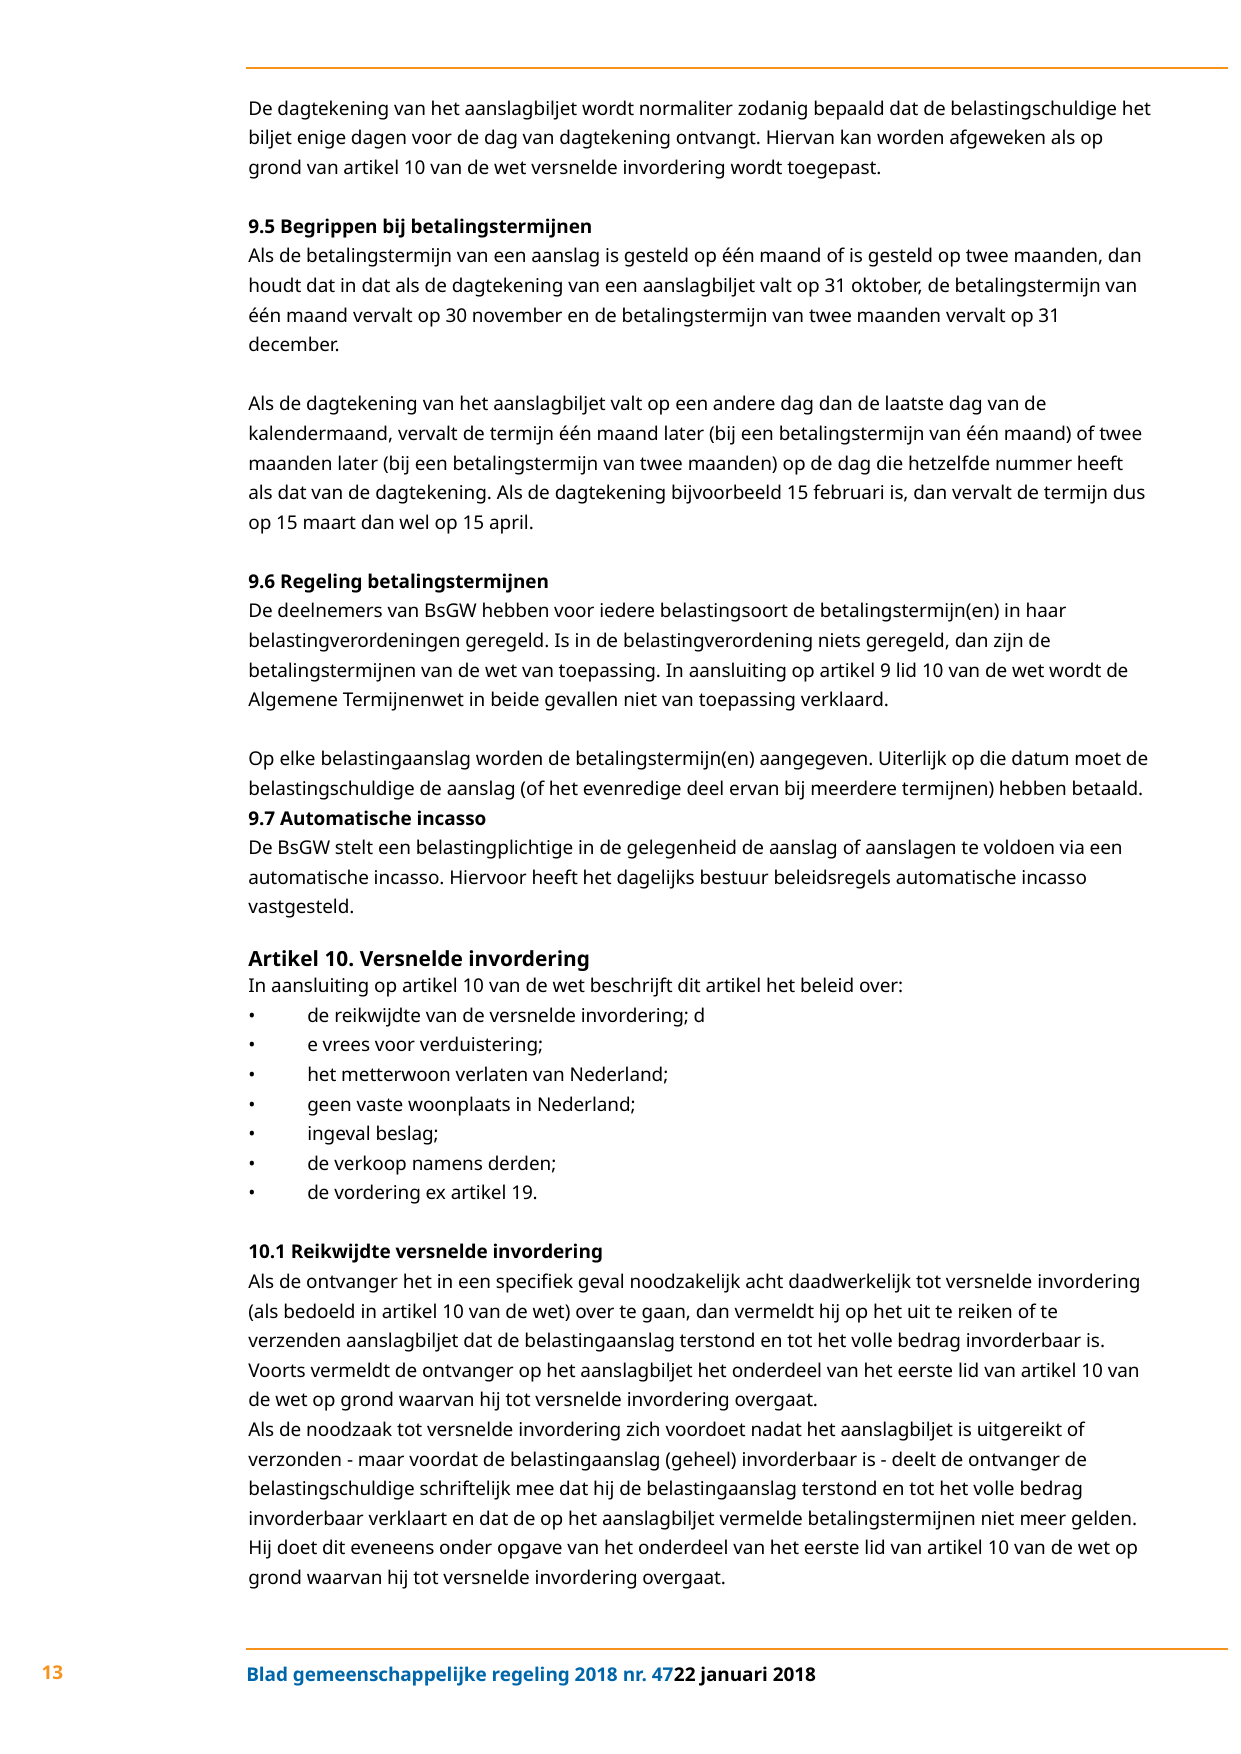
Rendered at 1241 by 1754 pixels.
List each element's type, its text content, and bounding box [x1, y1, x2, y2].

text Als de ontvanger het in een specifiek geval noodzakelijk acht daadwerkelijk tot versnelde invordering (als bedoeld in artikel 10 van de wet) over te gaan, dan vermeldt hij op het uit te reiken of te verzenden aanslagbiljet dat de belastingaanslag terstond en tot het volle bedrag invorderbaar is. Voorts vermeldt de ontvanger op het aanslagbiljet het onderdeel van het eerste lid van artikel 10 van de wet op grond waarvan hij tot versnelde invordering overgaat. [248, 1268, 1152, 1412]
list de reikwijdte van de versnelde invordering; d [248, 1002, 1152, 1028]
text Hij doet dit eveneens onder opgave van het onderdeel van het eerste lid van artikel 10 van de wet op grond waarvan hij tot versnelde invordering overgaat. [248, 1534, 1152, 1590]
list het metterwoon verlaten van Nederland; [248, 1061, 1152, 1087]
text 10.1 Reikwijdte versnelde invordering [248, 1239, 1152, 1264]
text Als de noodzaak tot versnelde invordering zich voordoet nadat het aanslagbiljet is uitgereikt of verzonden - maar voordat de belastingaanslag (geheel) invorderbaar is - deelt de ontvanger de belastingschuldige schriftelijk mee dat hij de belastingaanslag terstond en tot het volle bedrag invorderbaar verklaart en dat de op het aanslagbiljet vermelde betalingstermijnen niet meer gelden. [248, 1416, 1152, 1531]
text Als de betalingstermijn van een aanslag is gesteld op één maand of is gesteld op twee maanden, dan houdt dat in dat als de dagtekening van een aanslagbiljet valt op 31 oktober, de betalingstermijn van één maand vervalt op 30 november en de betalingstermijn van twee maanden vervalt op 31 december. [248, 243, 1152, 357]
text Als de dagtekening van het aanslagbiljet valt op een andere dag dan de laatste dag van de kalendermaand, vervalt de termijn één maand later (bij een betalingstermijn van één maand) of twee maanden later (bij een betalingstermijn van twee maanden) op de dag die hetzelfde nummer heeft als dat van de dagtekening. Als de dagtekening bijvoorbeeld 15 februari is, dan vervalt de termijn dus op 15 maart dan wel op 15 april. [248, 391, 1152, 535]
list de verkoop namens derden; [248, 1150, 1152, 1176]
list ingeval beslag; [248, 1120, 1152, 1146]
text De BsGW stelt een belastingplichtige in de gelegenheid de aanslag of aanslagen te voldoen via een automatische incasso. Hiervoor heeft het dagelijks bestuur beleidsregels automatische incasso vastgesteld. [248, 834, 1152, 919]
text Op elke belastingaanslag worden de betalingstermijn(en) aangegeven. Uiterlijk op die datum moet de belastingschuldige de aanslag (of het evenredige deel ervan bij meerdere termijnen) hebben betaald. [248, 746, 1152, 801]
text De deelnemers van BsGW hebben voor iedere belastingsoort de betalingstermijn(en) in haar belastingverordeningen geregeld. Is in de belastingverordening niets geregeld, dan zijn de betalingstermijnen van de wet van toepassing. In aansluiting op artikel 9 lid 10 van de wet wordt de Algemene Termijnenwet in beide gevallen niet van toepassing verklaard. [248, 598, 1152, 712]
text Artikel 10. Versnelde invordering [248, 944, 1152, 972]
list geen vaste woonplaats in Nederland; [248, 1091, 1152, 1116]
text 9.6 Regeling betalingstermijnen [248, 568, 1152, 594]
text De dagtekening van het aanslagbiljet wordt normaliter zodanig bepaald dat de belastingschuldige het biljet enige dagen voor de dag van dagtekening ontvangt. Hiervan kan worden afgeweken als op grond van artikel 10 van de wet versnelde invordering wordt toegepast. [248, 95, 1152, 180]
picture [41, 47, 231, 172]
list de vordering ex artikel 19. [248, 1179, 1152, 1205]
text 9.7 Automatische incasso [248, 805, 1152, 831]
text In aansluiting op artikel 10 van de wet beschrijft dit artikel het beleid over: [248, 972, 1152, 998]
list e vrees voor verduistering; [248, 1032, 1152, 1057]
text 9.5 Begrippen bij betalingstermijnen [248, 213, 1152, 239]
